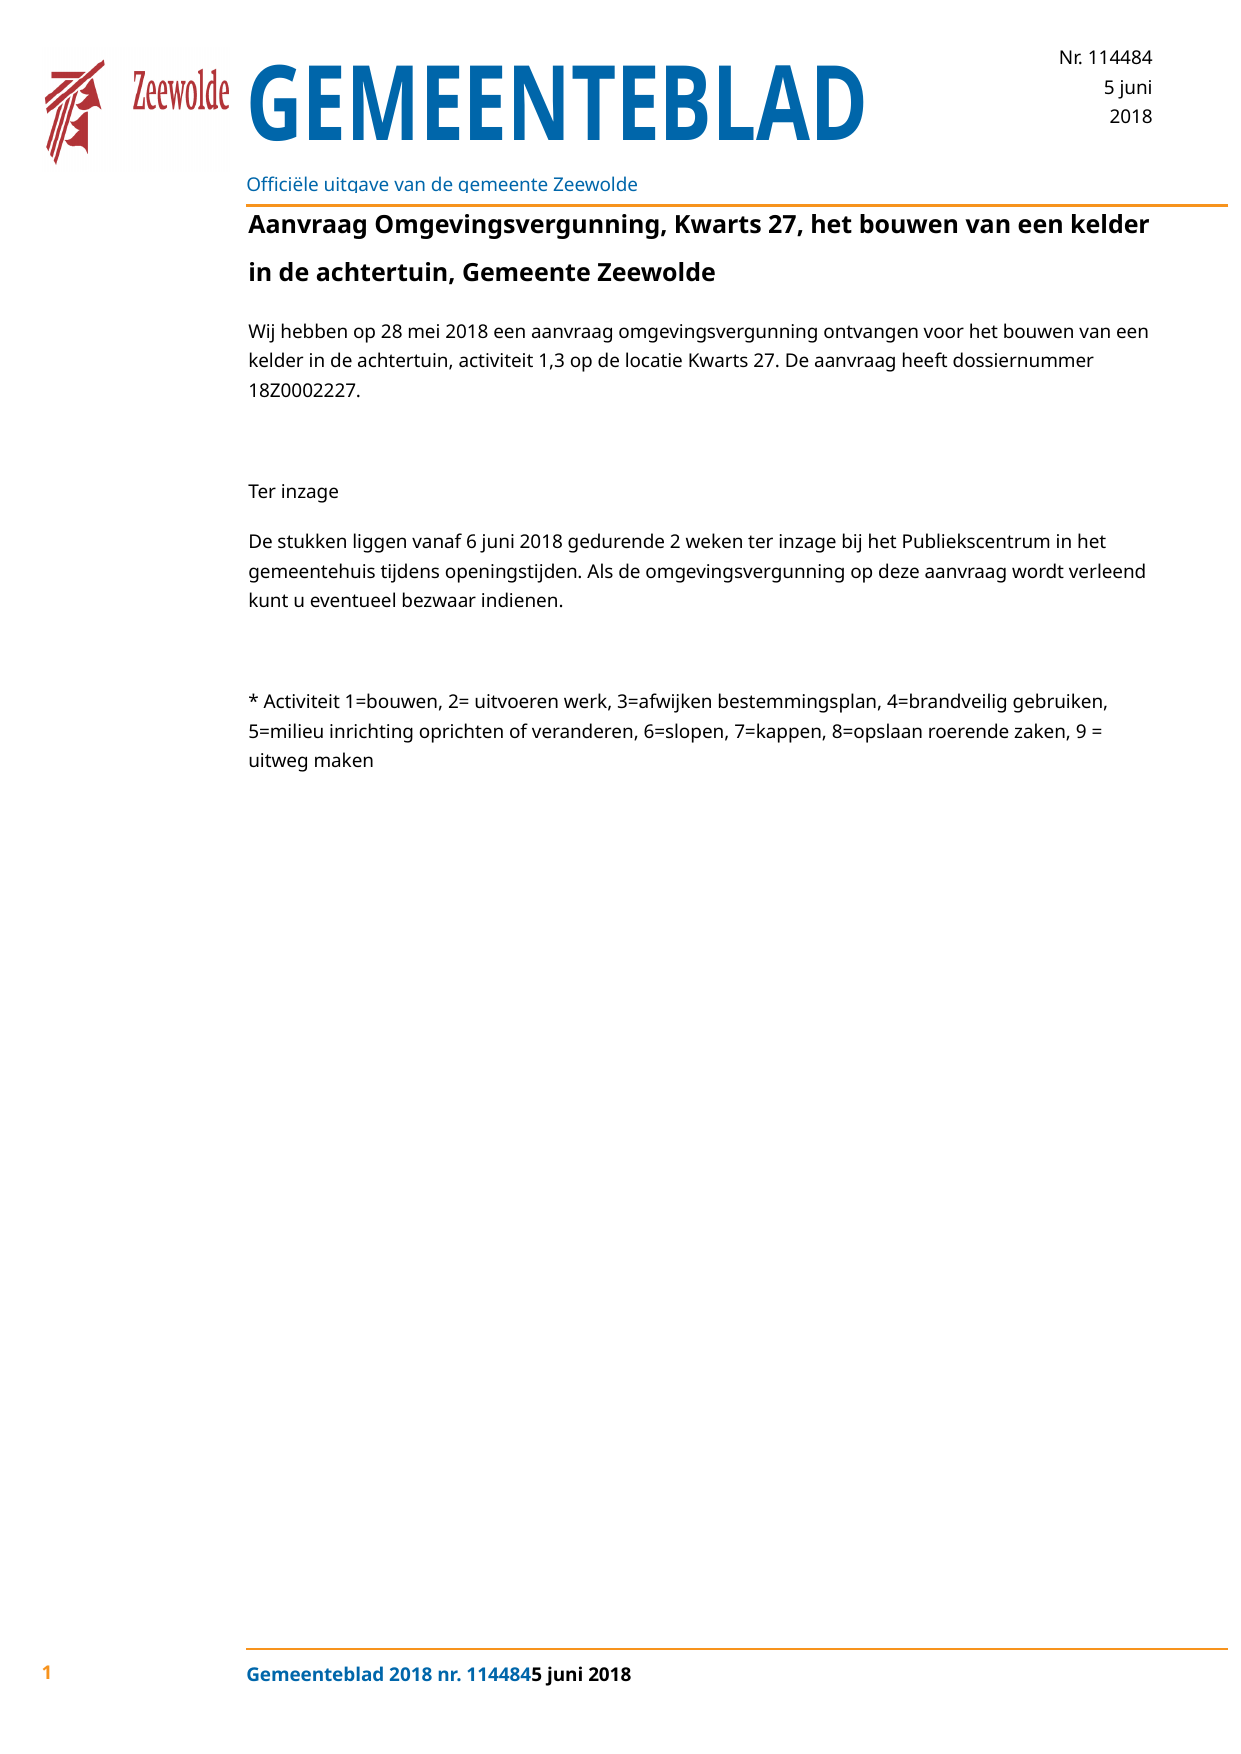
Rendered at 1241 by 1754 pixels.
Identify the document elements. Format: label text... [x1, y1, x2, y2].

text * Activiteit 1=bouwen, 2= uitvoeren werk, 3=afwijken bestemmingsplan, 4=brandveilig gebruiken, 5=milieu inrichting oprichten of veranderen, 6=slopen, 7=kappen, 8=opslaan roerende zaken, 9 = uitweg maken [248, 688, 1152, 773]
text Aanvraag Omgevingsvergunning, Kwarts 27, het bouwen van een kelder in de achtertuin, Gemeente Zeewolde [248, 207, 1152, 288]
text Ter inzage [248, 478, 1152, 504]
text De stukken liggen vanaf 6 juni 2018 gedurende 2 weken ter inzage bij het Publiekscentrum in het gemeentehuis tijdens openingstijden. Als de omgevingsvergunning op deze aanvraag wordt verleend kunt u eventueel bezwaar indienen. [248, 528, 1152, 613]
picture [41, 47, 231, 172]
text Wij hebben op 28 mei 2018 een aanvraag omgevingsvergunning ontvangen voor het bouwen van een kelder in de achtertuin, activiteit 1,3 op de locatie Kwarts 27. De aanvraag heeft dossiernummer 18Z0002227. [248, 318, 1152, 403]
